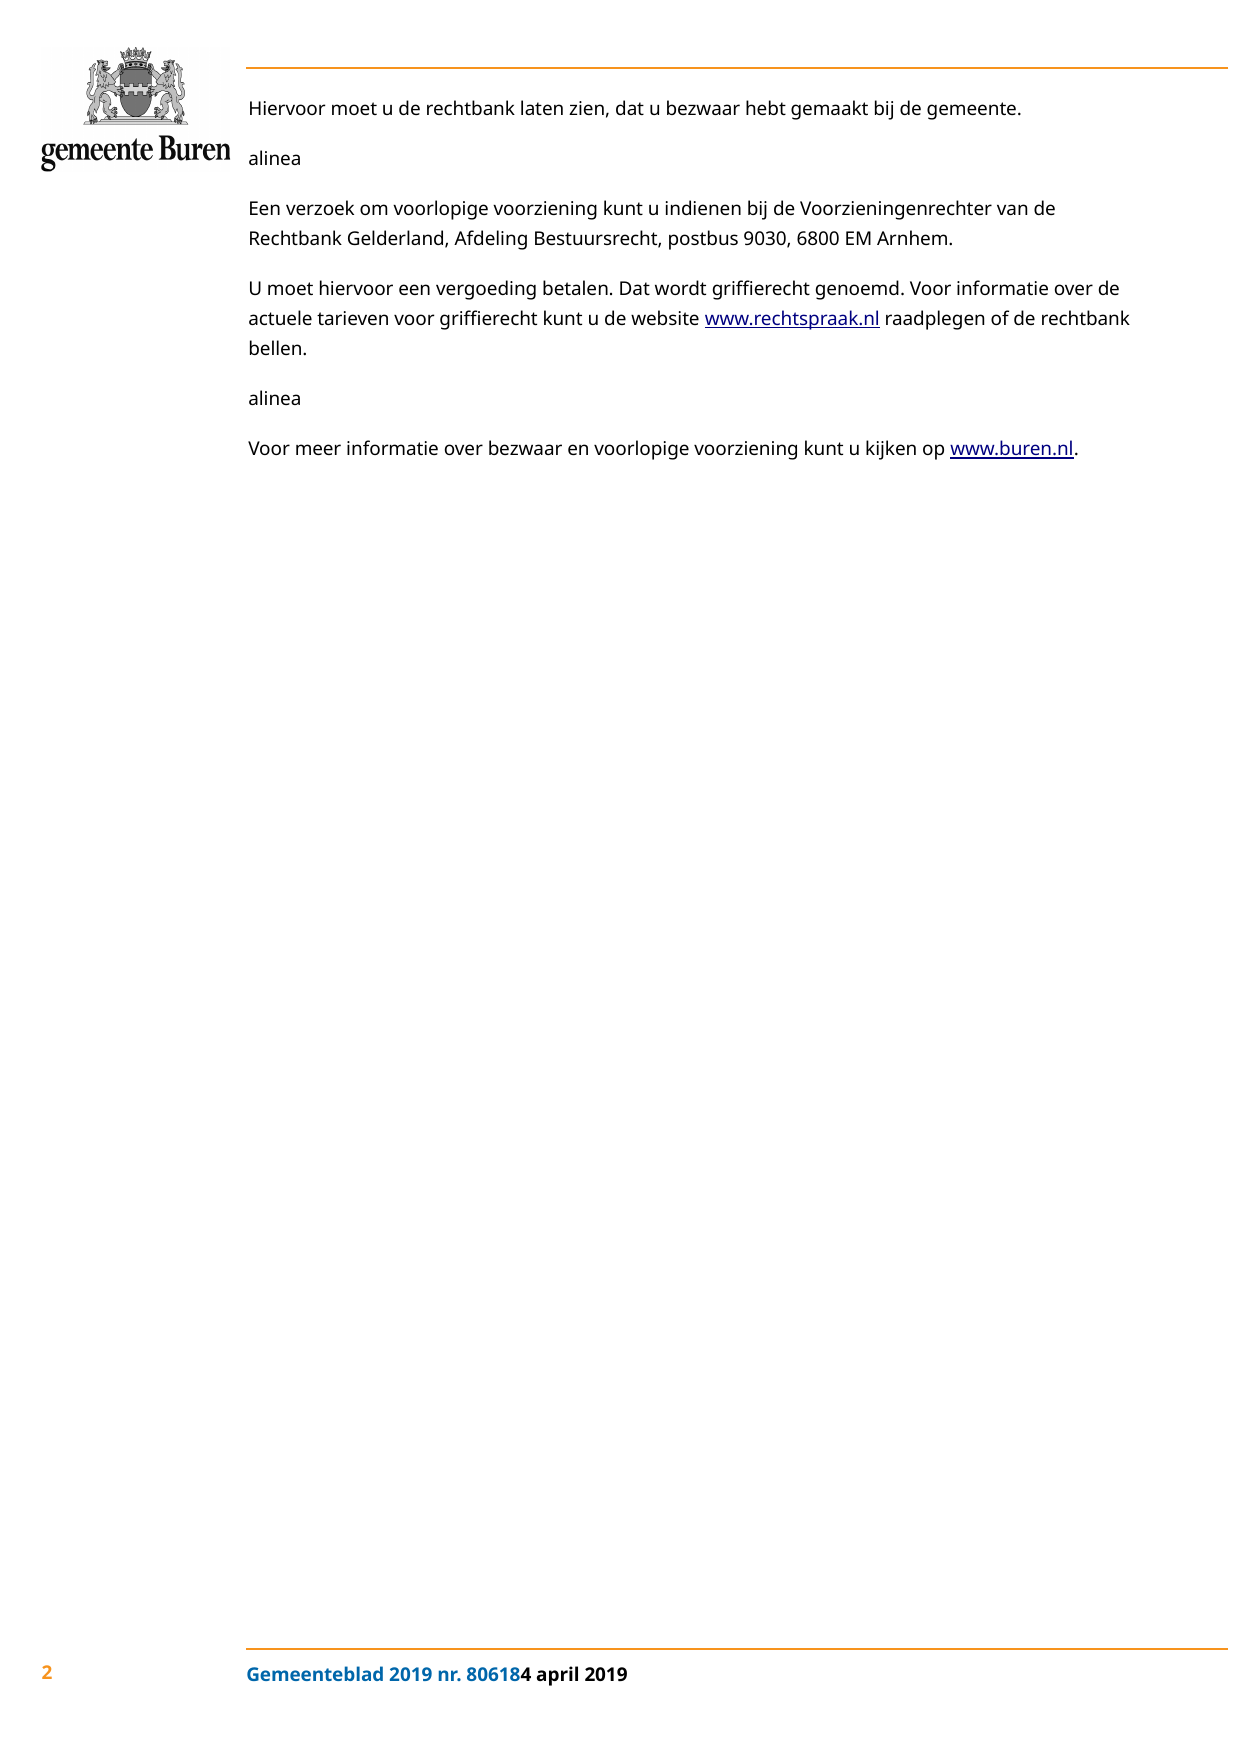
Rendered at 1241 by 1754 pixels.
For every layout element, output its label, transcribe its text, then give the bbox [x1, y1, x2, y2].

text Hiervoor moet u de rechtbank laten zien, dat u bezwaar hebt gemaakt bij de gemeente. [248, 95, 1152, 121]
text alinea­ [248, 385, 1152, 411]
picture [41, 47, 231, 172]
text Een verzoek om voorlopige voorziening kunt u indienen bij de Voorzieningenrechter van de Rechtbank Gelderland, Afdeling Bestuursrecht, postbus 9030, 6800 EM Arnhem. [248, 196, 1152, 251]
text U moet hiervoor een vergoeding betalen. Dat wordt griffierecht genoemd. Voor informatie over de actuele tarieven voor griffierecht kunt u de website www.rechtspraak.nl raadplegen of de rechtbank bellen. [248, 276, 1152, 361]
text Voor meer informatie over bezwaar en voorlopige voorziening kunt u kijken op www.buren.nl. [248, 436, 1152, 461]
text alinea­ [248, 145, 1152, 171]
